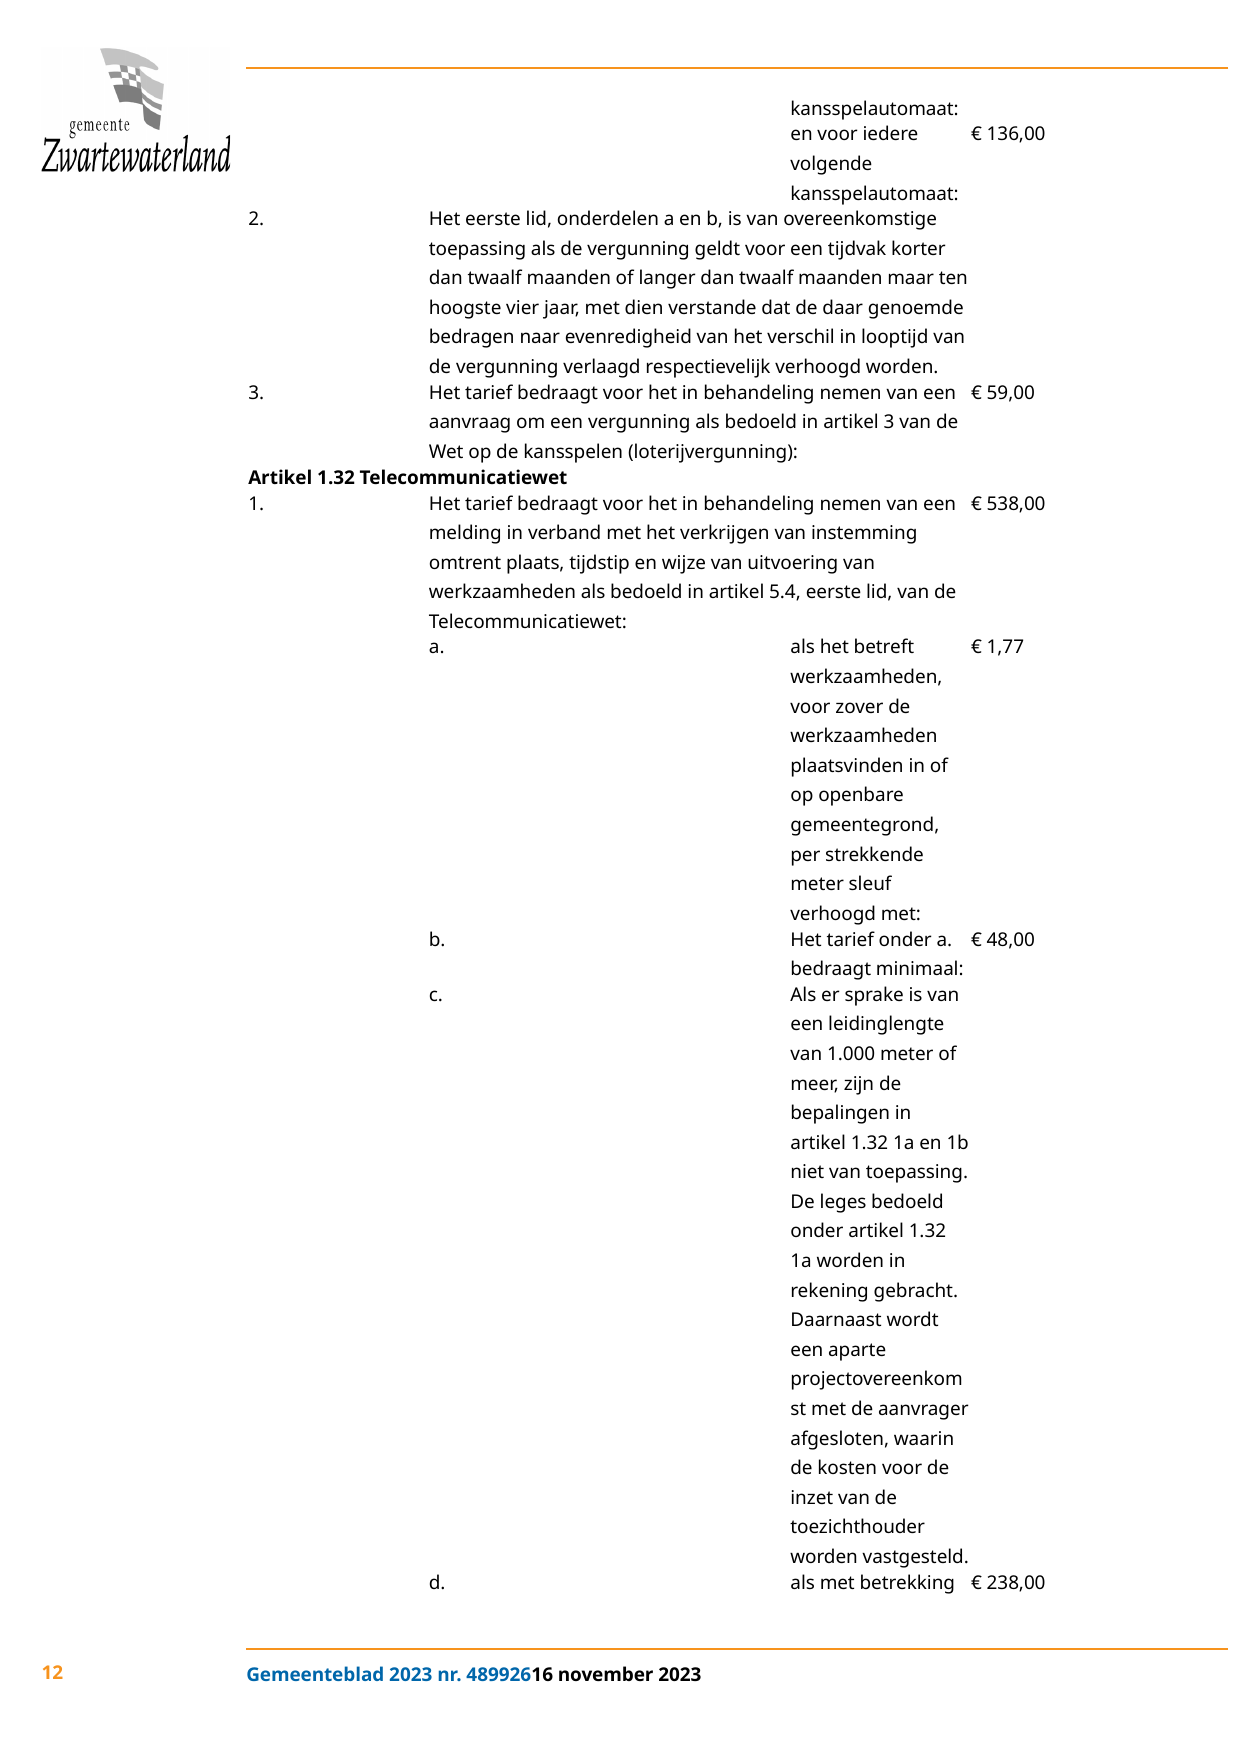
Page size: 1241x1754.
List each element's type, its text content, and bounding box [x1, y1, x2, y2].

table_cell 2. [248, 205, 429, 379]
table_cell [248, 634, 429, 926]
table_cell € 136,00 [971, 121, 1152, 205]
table_cell € 1,77 [971, 634, 1152, 926]
table_cell 3. [248, 379, 429, 464]
table_cell [248, 981, 429, 1569]
table_cell € 538,00 [971, 490, 1152, 634]
table_cell 1. [248, 490, 429, 634]
table_cell en voor iedere volgende kansspelautomaat: [790, 121, 971, 205]
table_cell Het eerste lid, onderdelen a en b, is van overeenkomstige toepassing als de vergunning geldt voor een tijdvak korter dan twaalf maanden of langer dan twaalf maanden maar ten hoogste vier jaar, met dien verstande dat de daar genoemde bedragen naar evenredigheid van het verschil in looptijd van de vergunning verlaagd respectievelijk verhoogd worden. [429, 205, 971, 379]
table_cell Het tarief bedraagt voor het in behandeling nemen van een aanvraag om een vergunning als bedoeld in artikel 3 van de Wet op de kansspelen (loterijvergunning): [429, 379, 971, 464]
table_cell [248, 1569, 429, 1594]
table_cell Als er sprake is van een leidinglengte van 1.000 meter of meer, zijn de bepalingen in artikel 1.32 1a en 1b niet van toepassing. De leges bedoeld onder artikel 1.32 1a worden in rekening gebracht. Daarnaast wordt een aparte projectovereenkomst met de aanvrager afgesloten, waarin de kosten voor de inzet van de toezichthouder worden vastgesteld. [790, 981, 971, 1569]
table_cell als het betreft werkzaamheden, voor zover de werkzaamheden plaatsvinden in of op openbare gemeentegrond, per strekkende meter sleuf verhoogd met: [790, 634, 971, 926]
table_cell a. [429, 634, 790, 926]
table_cell d. [429, 1569, 790, 1594]
table_cell € 238,00 [971, 1569, 1152, 1594]
table_cell als met betrekking [790, 1569, 971, 1594]
table_cell c. [429, 981, 790, 1569]
table_cell [971, 95, 1152, 121]
table_cell [429, 95, 790, 121]
table_cell [248, 95, 429, 121]
table_cell b. [429, 926, 790, 981]
table_cell [248, 926, 429, 981]
table_cell [971, 981, 1152, 1569]
table_cell Het tarief onder a. bedraagt minimaal: [790, 926, 971, 981]
table_cell Artikel 1.32 Telecommunicatiewet [248, 464, 971, 490]
picture [41, 47, 231, 172]
table_cell kansspelautomaat: [790, 95, 971, 121]
table_cell [971, 205, 1152, 379]
table_cell [971, 464, 1152, 490]
table_cell € 48,00 [971, 926, 1152, 981]
table_cell [248, 121, 429, 205]
table_cell [429, 121, 790, 205]
table_cell Het tarief bedraagt voor het in behandeling nemen van een melding in verband met het verkrijgen van instemming omtrent plaats, tijdstip en wijze van uitvoering van werkzaamheden als bedoeld in artikel 5.4, eerste lid, van de Telecommunicatiewet: [429, 490, 971, 634]
table_cell € 59,00 [971, 379, 1152, 464]
